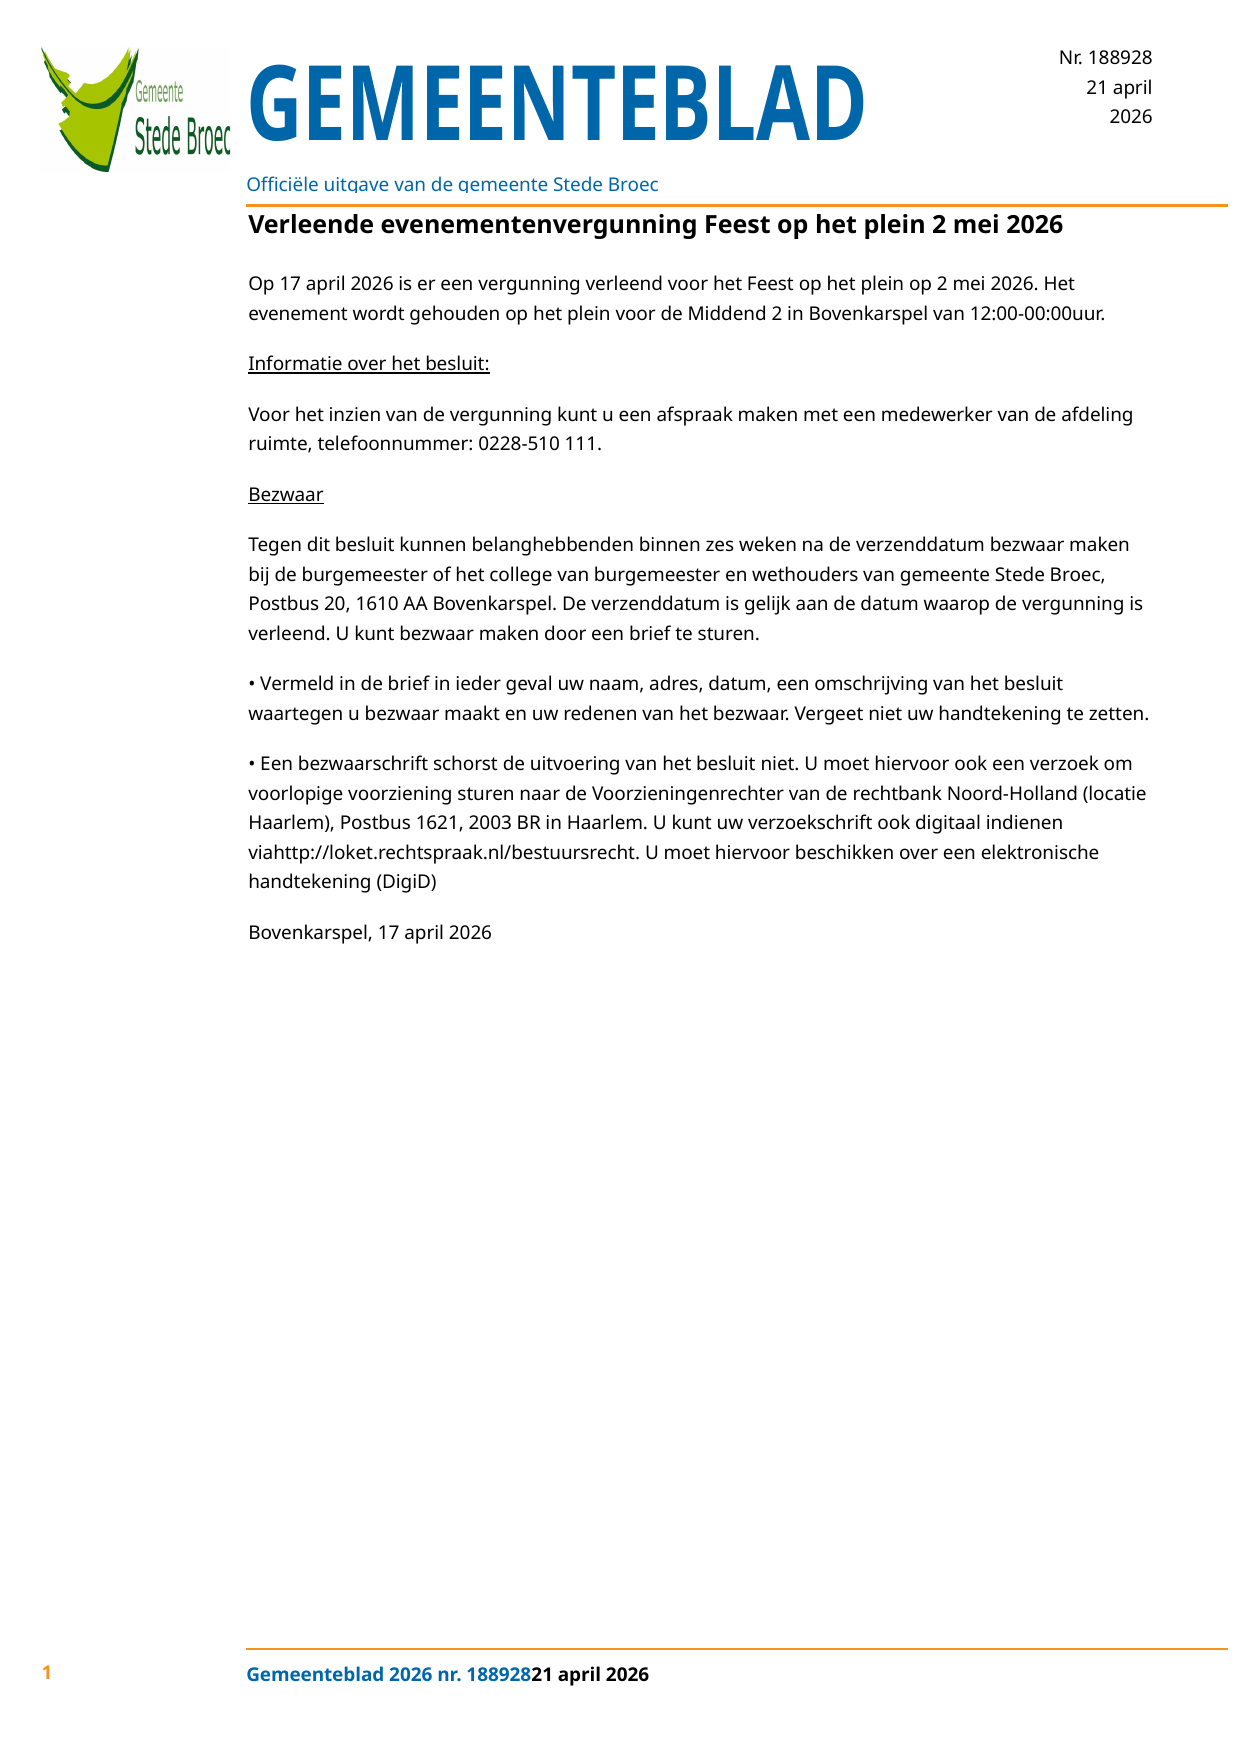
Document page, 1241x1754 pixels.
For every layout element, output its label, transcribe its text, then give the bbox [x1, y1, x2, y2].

text • Vermeld in de brief in ieder geval uw naam, adres, datum, een omschrijving van het besluit waartegen u bezwaar maakt en uw redenen van het bezwaar. Vergeet niet uw handtekening te zetten. [248, 670, 1152, 726]
text Bovenkarspel, 17 april 2026 [248, 919, 1152, 945]
picture [41, 47, 231, 172]
text Tegen dit besluit kunnen belanghebbenden binnen zes weken na de verzenddatum bezwaar maken bij de burgemeester of het college van burgemeester en wethouders van gemeente Stede Broec, Postbus 20, 1610 AA Bovenkarspel. De verzenddatum is gelijk aan de datum waarop de vergunning is verleend. U kunt bezwaar maken door een brief te sturen. [248, 531, 1152, 646]
text Verleende evenementenvergunning Feest op het plein 2 mei 2026 [248, 207, 1152, 241]
text Informatie over het besluit: [248, 350, 1152, 376]
text Bezwaar [248, 481, 1152, 506]
text • Een bezwaarschrift schorst de uitvoering van het besluit niet. U moet hiervoor ook een verzoek om voorlopige voorziening sturen naar de Voorzieningenrechter van de rechtbank Noord-Holland (locatie Haarlem), Postbus 1621, 2003 BR in Haarlem. U kunt uw verzoekschrift ook digitaal indienen viahttp://loket.rechtspraak.nl/bestuursrecht. U moet hiervoor beschikken over een elektronische handtekening (DigiD) [248, 750, 1152, 894]
text Voor het inzien van de vergunning kunt u een afspraak maken met een medewerker van de afdeling ruimte, telefoonnummer: 0228-510 111. [248, 401, 1152, 456]
text Op 17 april 2026 is er een vergunning verleend voor het Feest op het plein op 2 mei 2026. Het evenement wordt gehouden op het plein voor de Middend 2 in Bovenkarspel van 12:00-00:00uur. [248, 270, 1152, 326]
